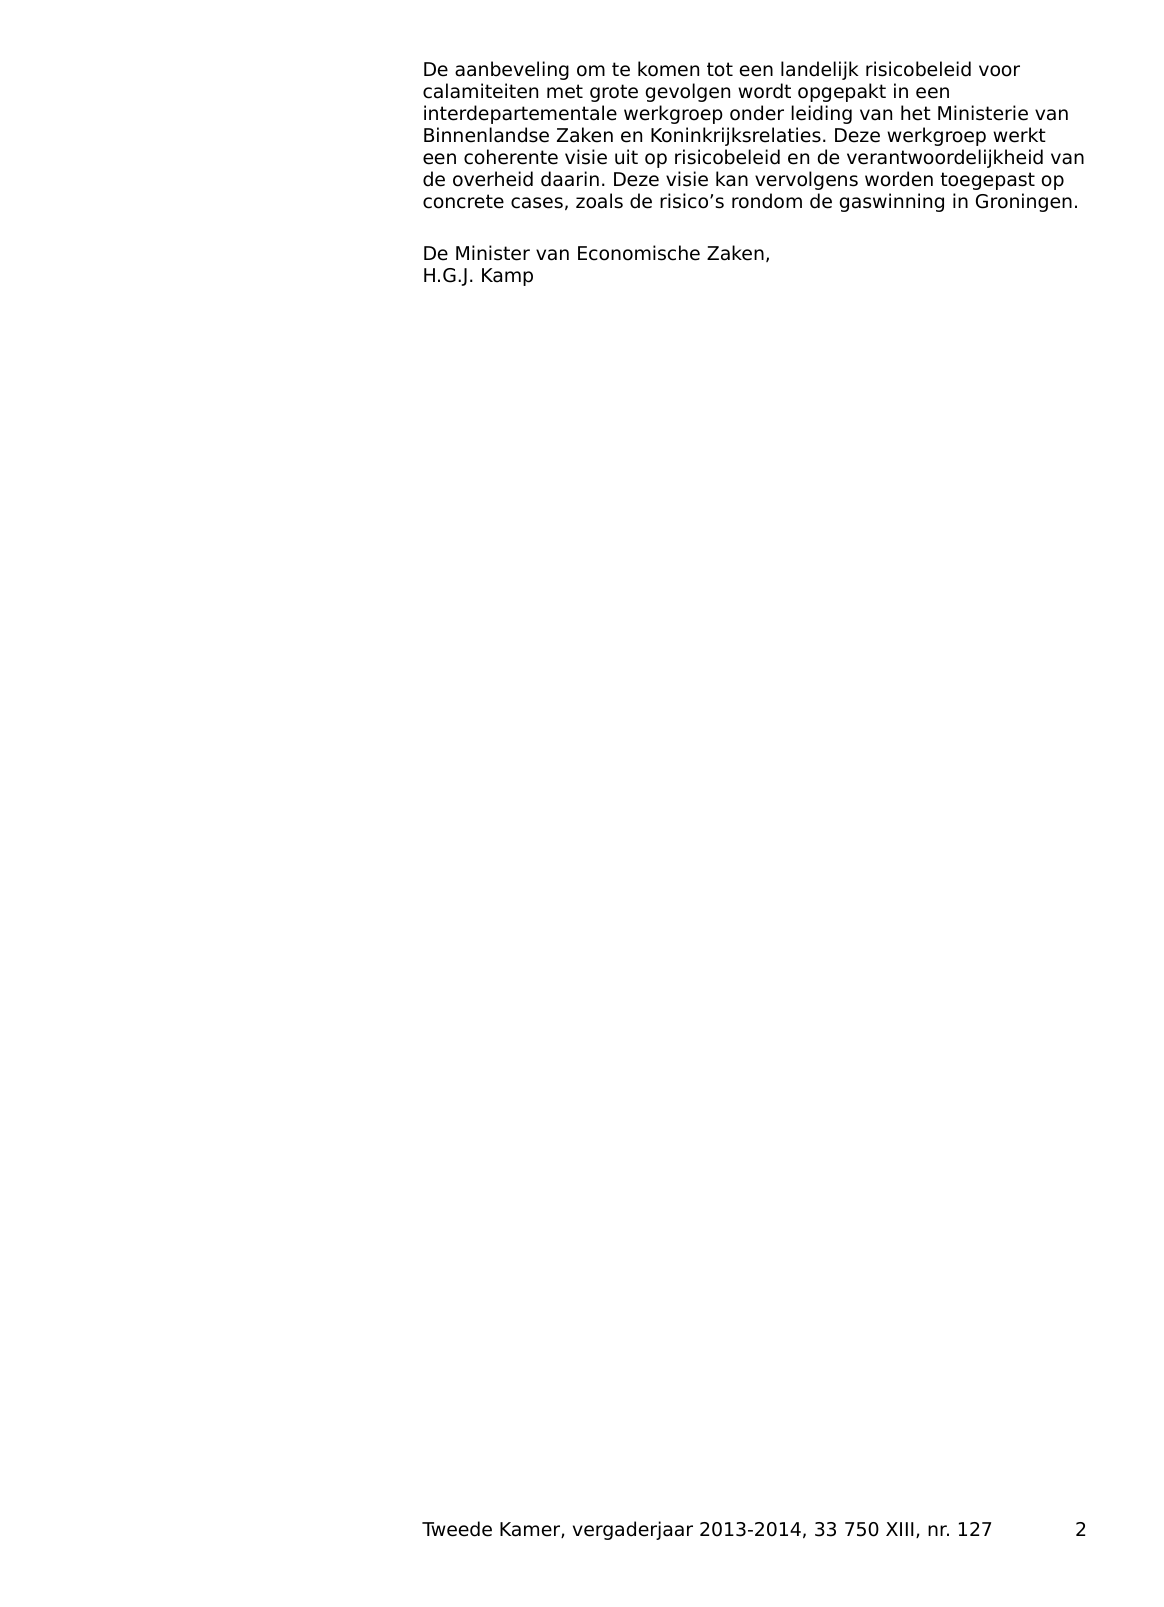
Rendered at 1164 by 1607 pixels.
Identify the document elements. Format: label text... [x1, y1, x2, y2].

text De Minister van Economische Zaken, H.G.J. Kamp [422, 243, 1087, 287]
text De aanbeveling om te komen tot een landelijk risicobeleid voor calamiteiten met grote gevolgen wordt opgepakt in een interdepartementale werkgroep onder leiding van het Ministerie van Binnenlandse Zaken en Koninkrijksrelaties. Deze werkgroep werkt een coherente visie uit op risicobeleid en de verantwoordelijkheid van de overheid daarin. Deze visie kan vervolgens worden toegepast op concrete cases, zoals de risico’s rondom de gaswinning in Groningen. [422, 59, 1087, 213]
